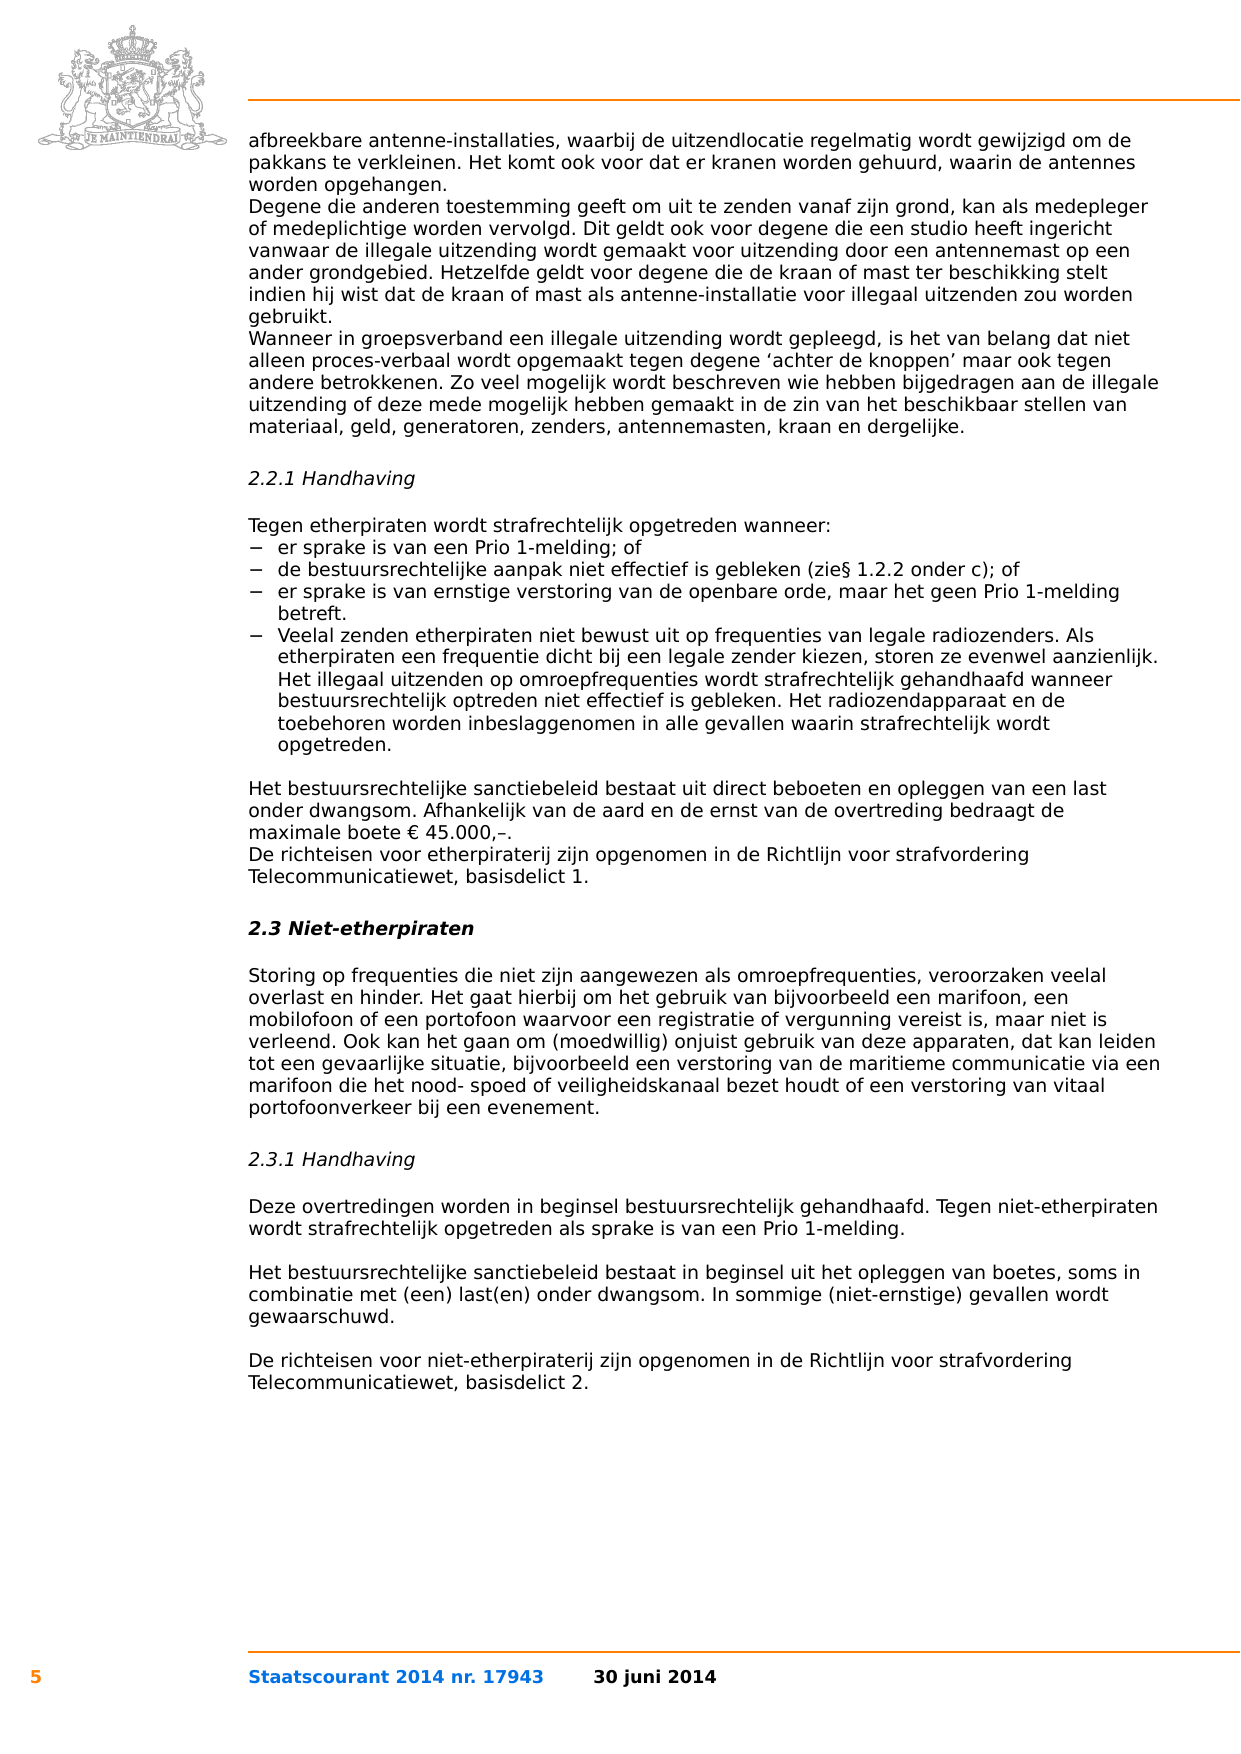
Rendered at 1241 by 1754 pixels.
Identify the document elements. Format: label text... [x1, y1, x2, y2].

subtitle 2.3 Niet-etherpiraten [248, 918, 1163, 940]
subtitle 2.2.1 Handhaving [248, 468, 1163, 489]
text De richteisen voor niet-etherpiraterij zijn opgenomen in de Richtlijn voor strafvordering Telecommunicatiewet, basisdelict 2. [248, 1349, 1163, 1393]
text Tegen etherpiraten wordt strafrechtelijk opgetreden wanneer: [248, 514, 1163, 537]
picture [38, 25, 227, 150]
text − de bestuursrechtelijke aanpak niet effectief is gebleken (zie§ 1.2.2 onder c); of [248, 558, 1163, 581]
text De richteisen voor etherpiraterij zijn opgenomen in de Richtlijn voor strafvordering Telecommunicatiewet, basisdelict 1. [248, 844, 1163, 888]
text − er sprake is van ernstige verstoring van de openbare orde, maar het geen Prio 1-melding betreft. [248, 581, 1163, 624]
text Degene die anderen toestemming geeft om uit te zenden vanaf zijn grond, kan als medepleger of medeplichtige worden vervolgd. Dit geldt ook voor degene die een studio heeft ingericht vanwaar de illegale uitzending wordt gemaakt voor uitzending door een antennemast op een ander grondgebied. Hetzelfde geldt voor degene die de kraan of mast ter beschikking stelt indien hij wist dat de kraan of mast als antenne-installatie voor illegaal uitzenden zou worden gebruikt. [248, 196, 1163, 328]
text Deze overtredingen worden in beginsel bestuursrechtelijk gehandhaafd. Tegen niet-etherpiraten wordt strafrechtelijk opgetreden als sprake is van een Prio 1-melding. [248, 1196, 1163, 1240]
text afbreekbare antenne-installaties, waarbij de uitzendlocatie regelmatig wordt gewijzigd om de pakkans te verkleinen. Het komt ook voor dat er kranen worden gehuurd, waarin de antennes worden opgehangen. [248, 130, 1163, 196]
text Wanneer in groepsverband een illegale uitzending wordt gepleegd, is het van belang dat niet alleen proces-verbaal wordt opgemaakt tegen degene ‘achter de knoppen’ maar ook tegen andere betrokkenen. Zo veel mogelijk wordt beschreven wie hebben bijgedragen aan de illegale uitzending of deze mede mogelijk hebben gemaakt in de zin van het beschikbaar stellen van materiaal, geld, generatoren, zenders, antennemasten, kraan en dergelijke. [248, 328, 1163, 438]
text Het bestuursrechtelijke sanctiebeleid bestaat in beginsel uit het opleggen van boetes, soms in combinatie met (een) last(en) onder dwangsom. In sommige (niet-ernstige) gevallen wordt gewaarschuwd. [248, 1262, 1163, 1328]
text − Veelal zenden etherpiraten niet bewust uit op frequenties van legale radiozenders. Als etherpiraten een frequentie dicht bij een legale zender kiezen, storen ze evenwel aanzienlijk. Het illegaal uitzenden op omroepfrequenties wordt strafrechtelijk gehandhaafd wanneer bestuursrechtelijk optreden niet effectief is gebleken. Het radiozendapparaat en de toebehoren worden inbeslaggenomen in alle gevallen waarin strafrechtelijk wordt opgetreden. [248, 624, 1163, 756]
text − er sprake is van een Prio 1-melding; of [248, 537, 1163, 558]
text Het bestuursrechtelijke sanctiebeleid bestaat uit direct beboeten en opleggen van een last onder dwangsom. Afhankelijk van de aard en de ernst van de overtreding bedraagt de maximale boete € 45.000,–. [248, 778, 1163, 844]
text Storing op frequenties die niet zijn aangewezen als omroepfrequenties, veroorzaken veelal overlast en hinder. Het gaat hierbij om het gebruik van bijvoorbeeld een marifoon, een mobilofoon of een portofoon waarvoor een registratie of vergunning vereist is, maar niet is verleend. Ook kan het gaan om (moedwillig) onjuist gebruik van deze apparaten, dat kan leiden tot een gevaarlijke situatie, bijvoorbeeld een verstoring van de maritieme communicatie via een marifoon die het nood- spoed of veiligheidskanaal bezet houdt of een verstoring van vitaal portofoonverkeer bij een evenement. [248, 965, 1163, 1119]
subtitle 2.3.1 Handhaving [248, 1149, 1163, 1171]
